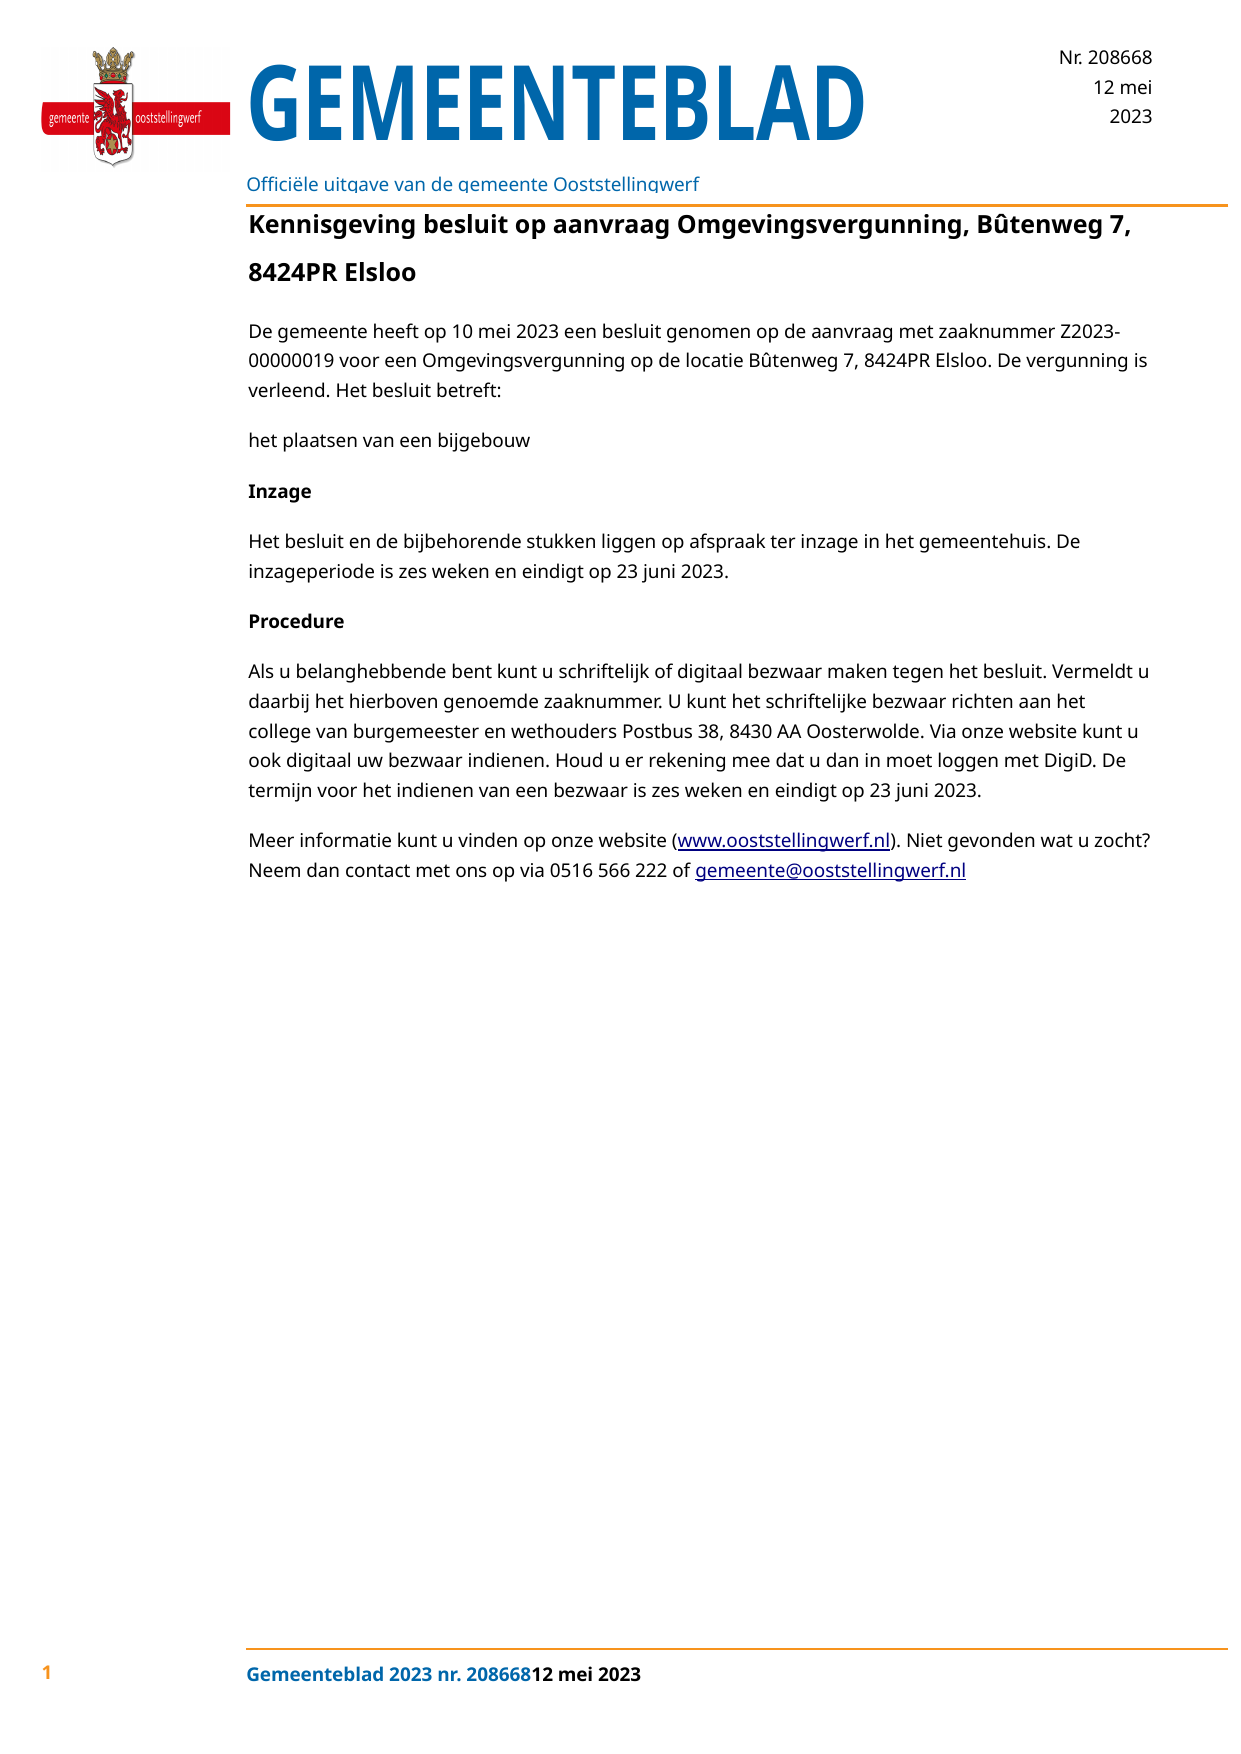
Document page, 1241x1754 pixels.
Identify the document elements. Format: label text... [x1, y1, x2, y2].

text Procedure [248, 608, 1152, 634]
text Als u belanghebbende bent kunt u schriftelijk of digitaal bezwaar maken tegen het besluit. Vermeldt u daarbij het hierboven genoemde zaaknummer. U kunt het schriftelijke bezwaar richten aan het college van burgemeester en wethouders Postbus 38, 8430 AA Oosterwolde. Via onze website kunt u ook digitaal uw bezwaar indienen. Houd u er rekening mee dat u dan in moet loggen met DigiD. De termijn voor het indienen van een bezwaar is zes weken en eindigt op 23 juni 2023. [248, 659, 1152, 803]
text Kennisgeving besluit op aanvraag Omgevingsvergunning, Bûtenweg 7, 8424PR Elsloo [248, 207, 1152, 288]
text Inzage [248, 478, 1152, 504]
text Het besluit en de bijbehorende stukken liggen op afspraak ter inzage in het gemeentehuis. De inzageperiode is zes weken en eindigt op 23 juni 2023. [248, 528, 1152, 584]
text Meer informatie kunt u vinden op onze website (www.ooststellingwerf.nl). Niet gevonden wat u zocht? Neem dan contact met ons op via 0516 566 222 of gemeente@ooststellingwerf.nl [248, 827, 1152, 883]
picture [41, 47, 231, 172]
text het plaatsen van een bijgebouw [248, 427, 1152, 453]
text De gemeente heeft op 10 mei 2023 een besluit genomen op de aanvraag met zaaknummer Z2023-00000019 voor een Omgevingsvergunning op de locatie Bûtenweg 7, 8424PR Elsloo. De vergunning is verleend. Het besluit betreft: [248, 318, 1152, 403]
